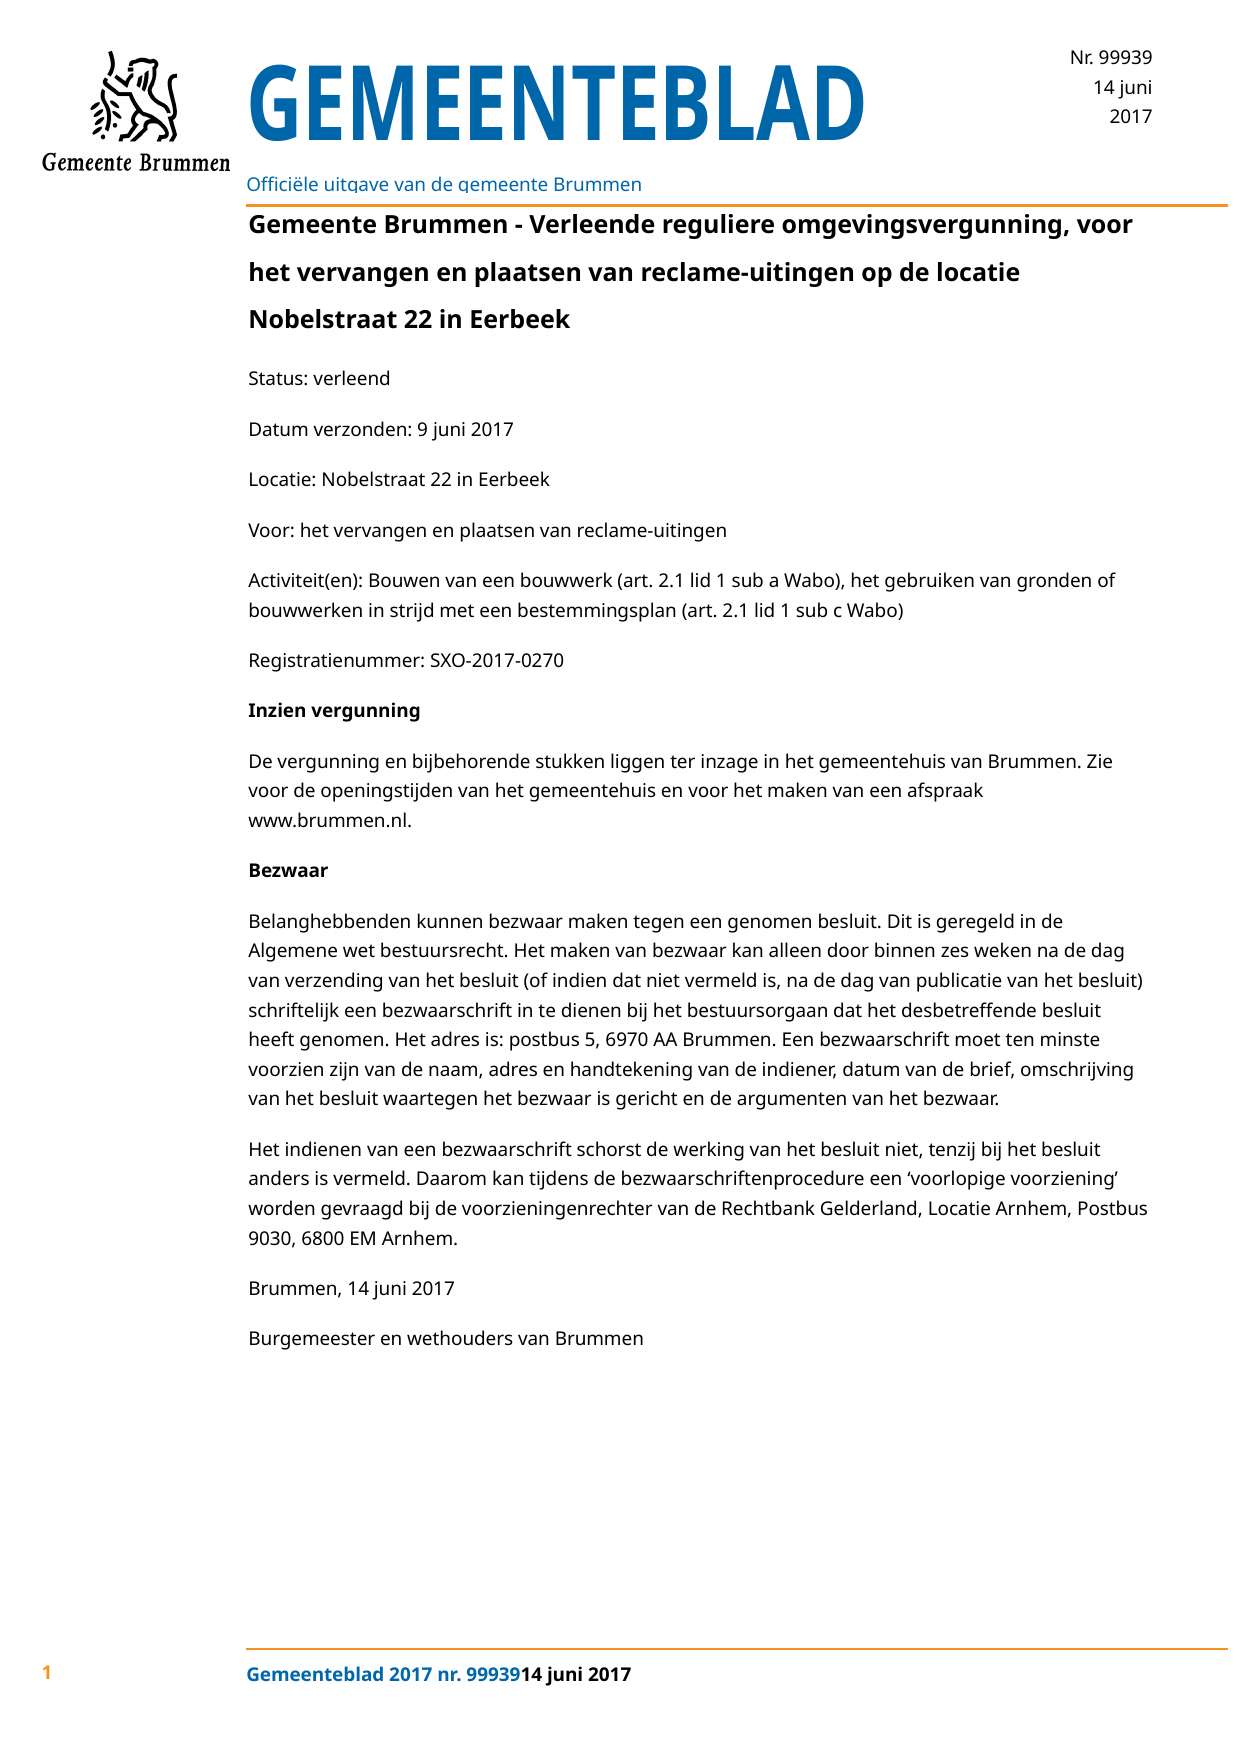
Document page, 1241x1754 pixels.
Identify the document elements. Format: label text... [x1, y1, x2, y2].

text De vergunning en bijbehorende stukken liggen ter inzage in het gemeentehuis van Brummen. Zie voor de openingstijden van het gemeentehuis en voor het maken van een afspraak www.brummen.nl. [248, 748, 1152, 833]
text Registratienummer: SXO-2017-0270 [248, 647, 1152, 673]
text Voor: het vervangen en plaatsen van reclame-uitingen [248, 517, 1152, 542]
text Locatie: Nobelstraat 22 in Eerbeek [248, 466, 1152, 492]
text Status: verleend [248, 366, 1152, 391]
text Gemeente Brummen - Verleende reguliere omgevingsvergunning, voor het vervangen en plaatsen van reclame-uitingen op de locatie Nobelstraat 22 in Eerbeek [248, 207, 1152, 336]
text Bezwaar [248, 858, 1152, 883]
text Brummen, 14 juni 2017 [248, 1275, 1152, 1301]
text Het indienen van een bezwaarschrift schorst de werking van het besluit niet, tenzij bij het besluit anders is vermeld. Daarom kan tijdens de bezwaarschriftenprocedure een ‘voorlopige voorziening’ worden gevraagd bij de voorzieningenrechter van de Rechtbank Gelderland, Locatie Arnhem, Postbus 9030, 6800 EM Arnhem. [248, 1136, 1152, 1250]
text Burgemeester en wethouders van Brummen [248, 1326, 1152, 1351]
text Datum verzonden: 9 juni 2017 [248, 416, 1152, 442]
picture [41, 47, 231, 172]
text Belanghebbenden kunnen bezwaar maken tegen een genomen besluit. Dit is geregeld in de Algemene wet bestuursrecht. Het maken van bezwaar kan alleen door binnen zes weken na de dag van verzending van het besluit (of indien dat niet vermeld is, na de dag van publicatie van het besluit) schriftelijk een bezwaarschrift in te dienen bij het bestuursorgaan dat het desbetreffende besluit heeft genomen. Het adres is: postbus 5, 6970 AA Brummen. Een bezwaarschrift moet ten minste voorzien zijn van de naam, adres en handtekening van de indiener, datum van de brief, omschrijving van het besluit waartegen het bezwaar is gericht en de argumenten van het bezwaar. [248, 908, 1152, 1111]
text Activiteit(en): Bouwen van een bouwwerk (art. 2.1 lid 1 sub a Wabo), het gebruiken van gronden of bouwwerken in strijd met een bestemmingsplan (art. 2.1 lid 1 sub c Wabo) [248, 567, 1152, 622]
text Inzien vergunning [248, 698, 1152, 723]
